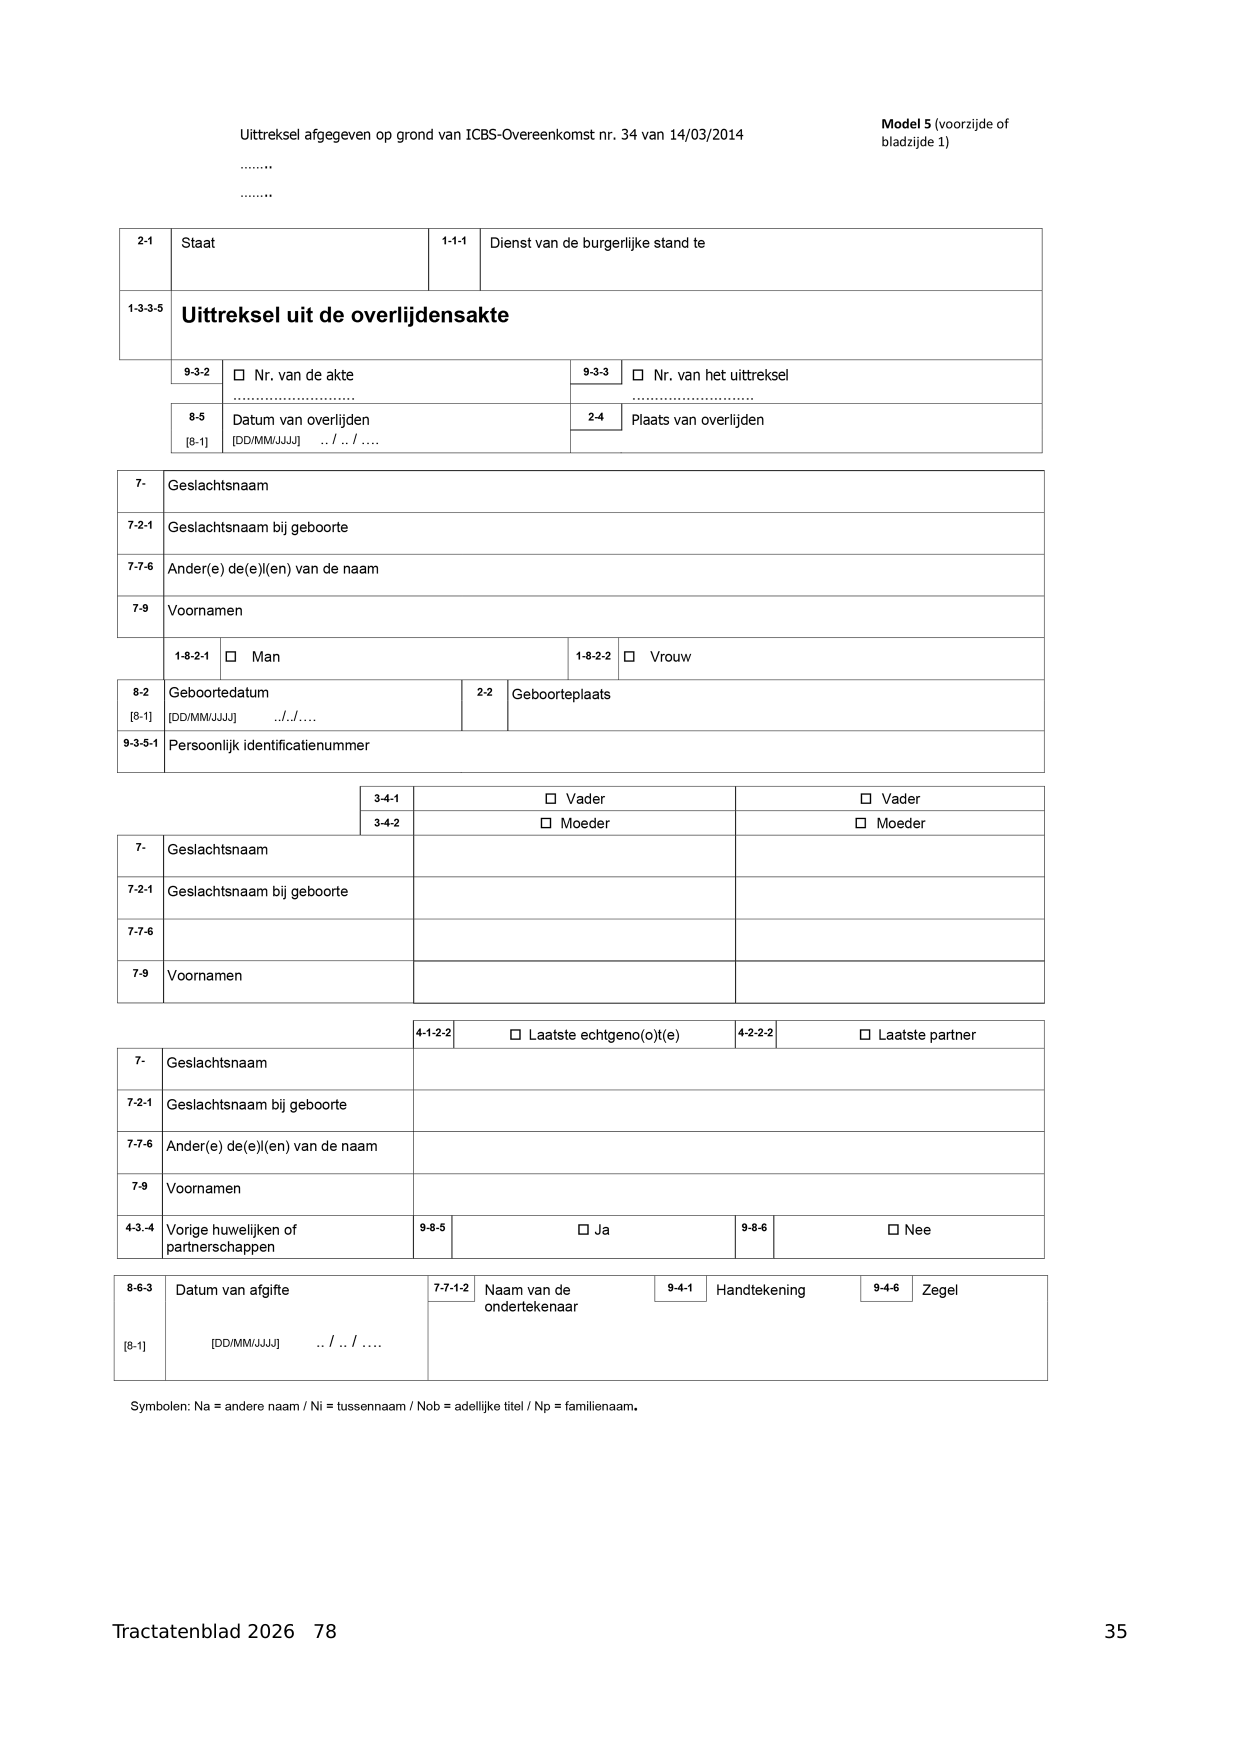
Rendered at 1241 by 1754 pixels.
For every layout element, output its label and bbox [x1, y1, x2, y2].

picture [112, 116, 1052, 1427]
